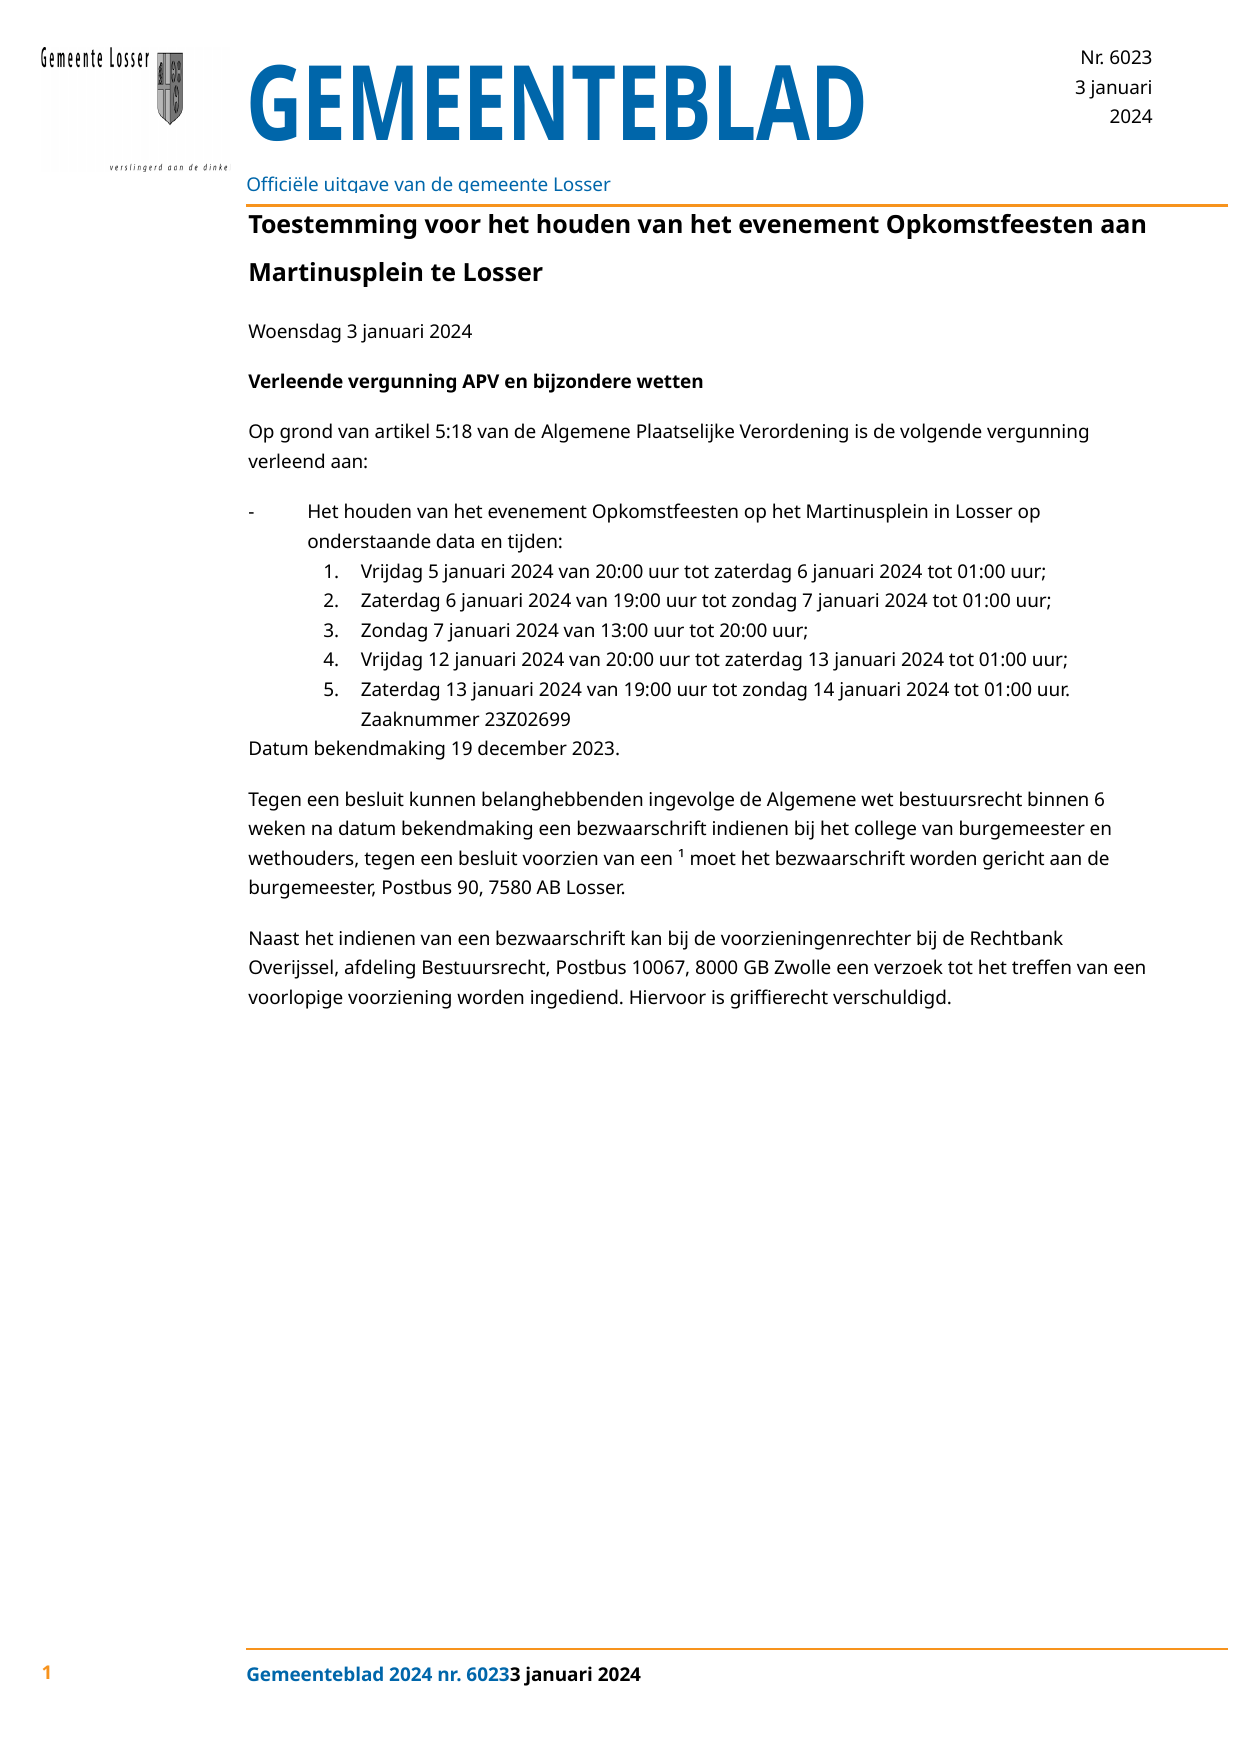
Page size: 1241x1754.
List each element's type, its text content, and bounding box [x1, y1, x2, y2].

list Zaterdag 13 januari 2024 van 19:00 uur tot zondag 14 januari 2024 tot 01:00 uur. [323, 676, 1152, 702]
list Het houden van het evenement Opkomstfeesten op het Martinusplein in Losser op onderstaande data en tijden: [248, 499, 1152, 554]
text Woensdag 3 januari 2024 [248, 318, 1152, 344]
list Zaaknummer 23Z02699 [323, 706, 1152, 732]
text Toestemming voor het houden van het evenement Opkomstfeesten aan Martinusplein te Losser [248, 207, 1152, 288]
text Datum bekendmaking 19 december 2023. [248, 735, 1152, 761]
list Zaterdag 6 januari 2024 van 19:00 uur tot zondag 7 januari 2024 tot 01:00 uur; [323, 587, 1152, 613]
list Zondag 7 januari 2024 van 13:00 uur tot 20:00 uur; [323, 617, 1152, 643]
text Naast het indienen van een bezwaarschrift kan bij de voorzieningenrechter bij de Rechtbank Overijssel, afdeling Bestuursrecht, Postbus 10067, 8000 GB Zwolle een verzoek tot het treffen van een voorlopige voorziening worden ingediend. Hiervoor is griffierecht verschuldigd. [248, 925, 1152, 1010]
picture [41, 47, 231, 172]
list Vrijdag 12 januari 2024 van 20:00 uur tot zaterdag 13 januari 2024 tot 01:00 uur; [323, 647, 1152, 672]
text Op grond van artikel 5:18 van de Algemene Plaatselijke Verordening is de volgende vergunning verleend aan: [248, 419, 1152, 474]
list Vrijdag 5 januari 2024 van 20:00 uur tot zaterdag 6 januari 2024 tot 01:00 uur; [323, 558, 1152, 584]
text Verleende vergunning APV en bijzondere wetten [248, 368, 1152, 394]
text Tegen een besluit kunnen belanghebbenden ingevolge de Algemene wet bestuursrecht binnen 6 weken na datum bekendmaking een bezwaarschrift indienen bij het college van burgemeester en wethouders, tegen een besluit voorzien van een ¹ moet het bezwaarschrift worden gericht aan de burgemeester, Postbus 90, 7580 AB Losser. [248, 786, 1152, 900]
